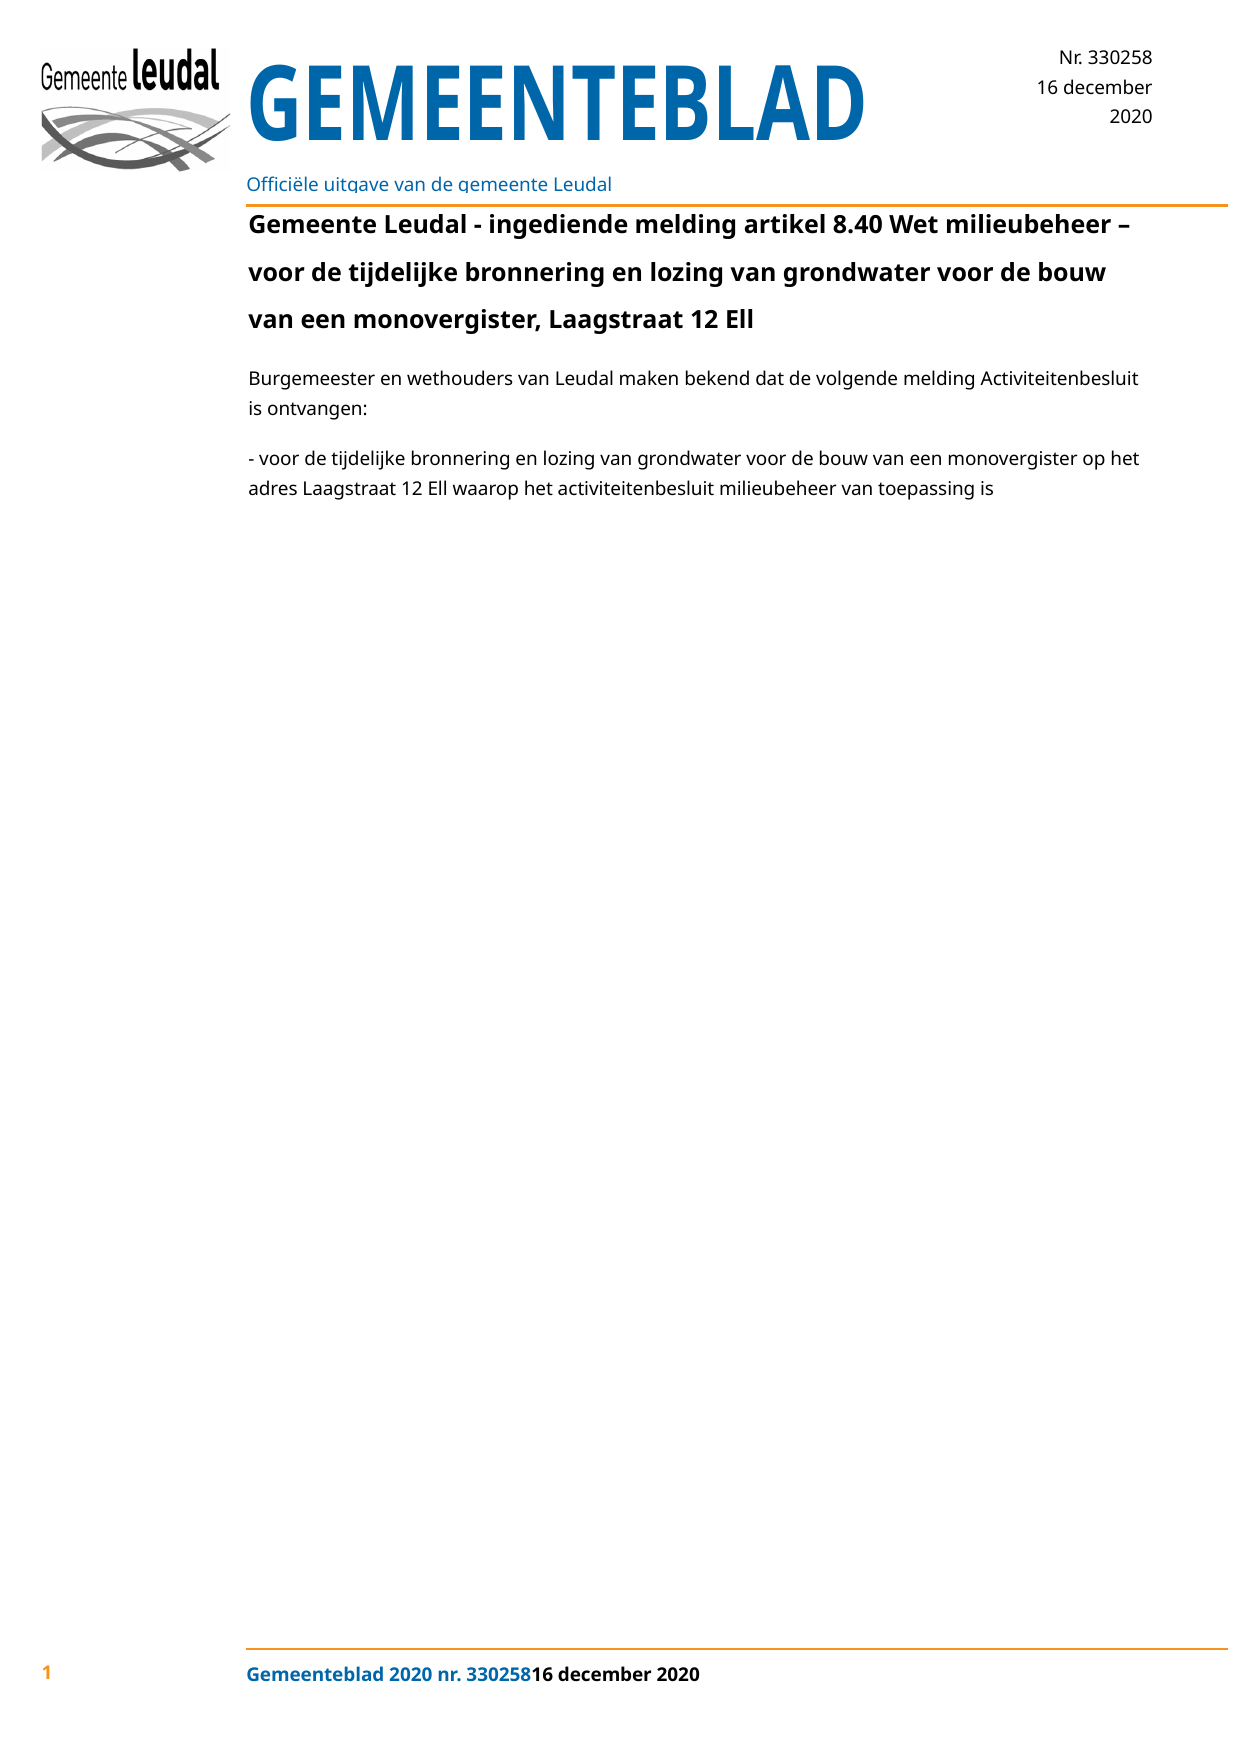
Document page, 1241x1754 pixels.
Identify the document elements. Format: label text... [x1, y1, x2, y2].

text Burgemeester en wethouders van Leudal maken bekend dat de volgende melding Activiteitenbesluit is ontvangen: [248, 366, 1152, 421]
picture [41, 47, 231, 172]
text Gemeente Leudal - ingediende melding artikel 8.40 Wet milieubeheer – voor de tijdelijke bronnering en lozing van grondwater voor de bouw van een monovergister, Laagstraat 12 Ell [248, 207, 1152, 336]
text - voor de tijdelijke bronnering en lozing van grondwater voor de bouw van een monovergister op het adres Laagstraat 12 Ell waarop het activiteitenbesluit milieubeheer van toepassing is [248, 446, 1152, 501]
